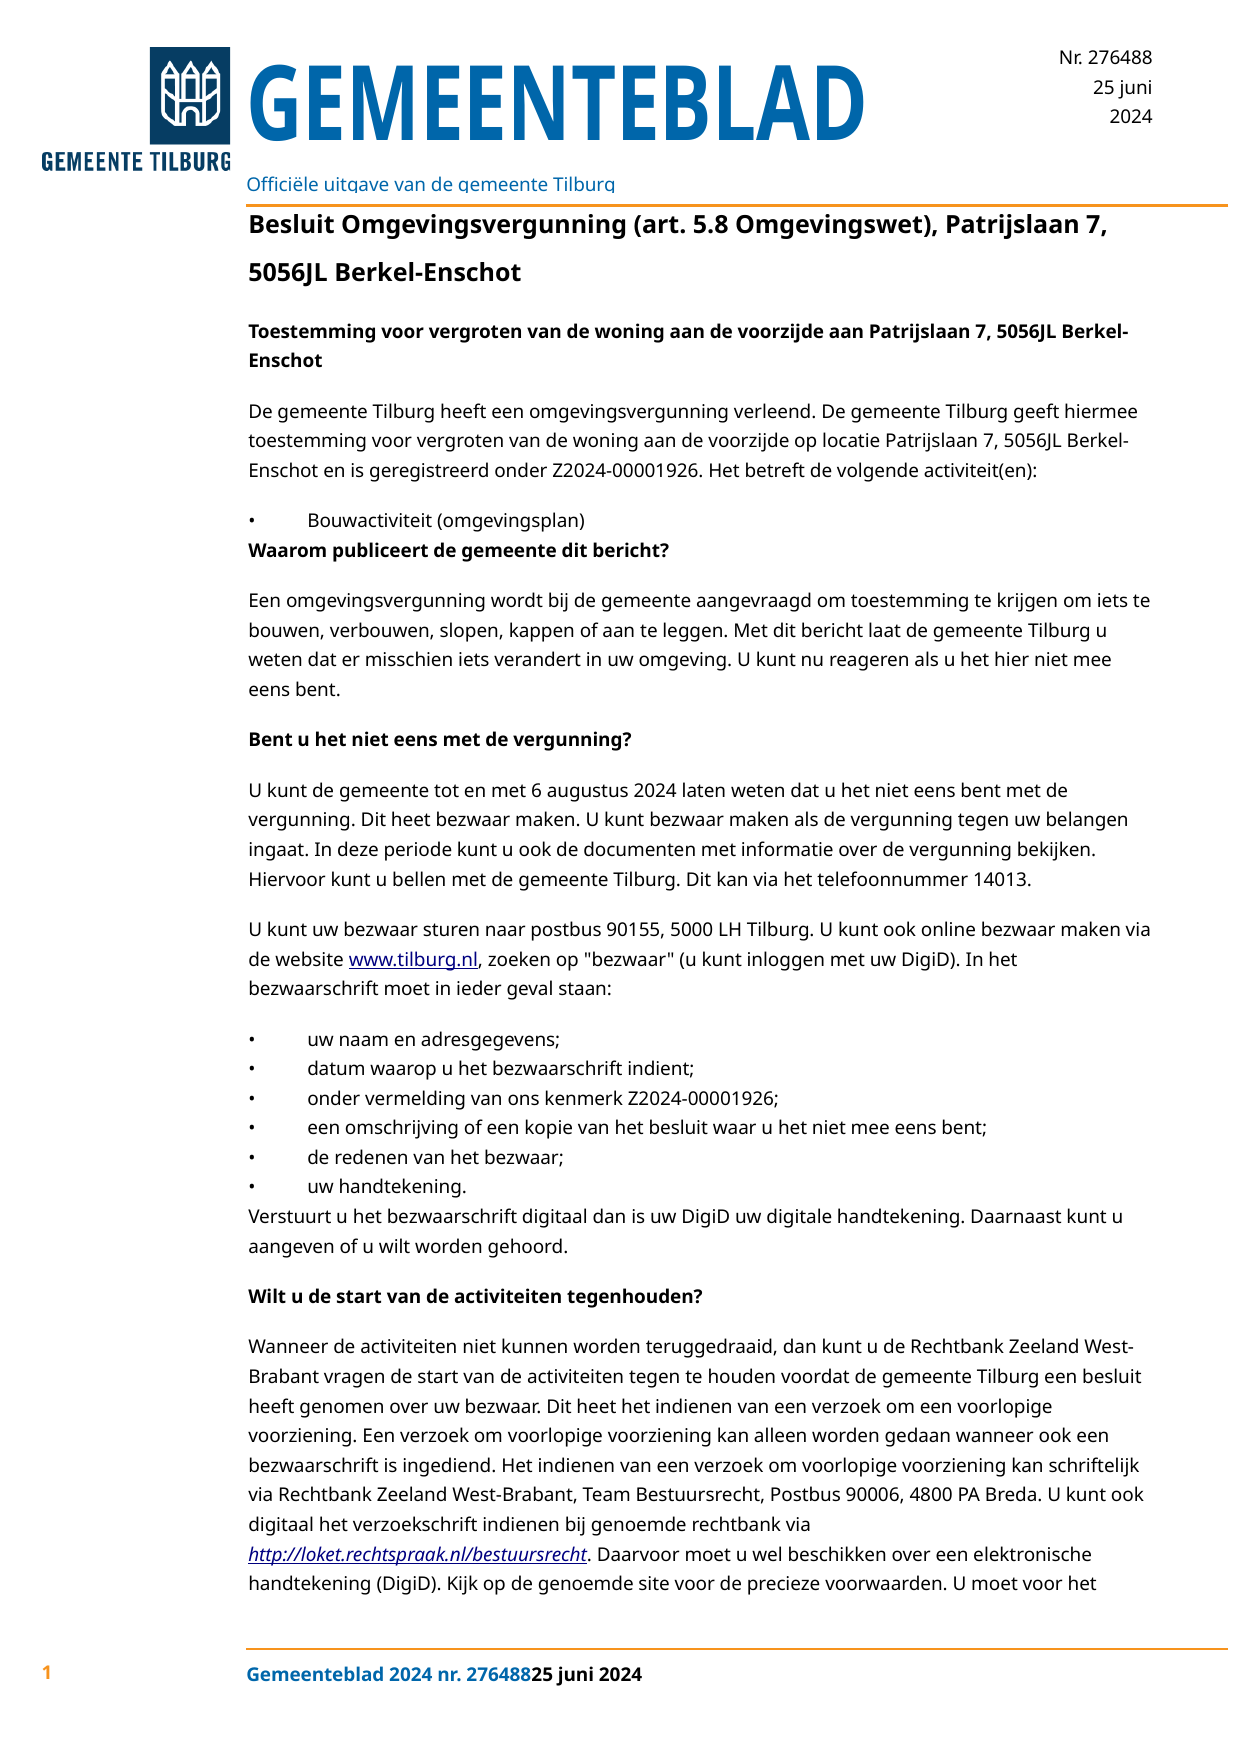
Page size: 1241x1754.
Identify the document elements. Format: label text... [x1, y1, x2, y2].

text Besluit Omgevingsvergunning (art. 5.8 Omgevingswet), Patrijslaan 7, 5056JL Berkel-Enschot [248, 207, 1152, 288]
text Wilt u de start van de activiteiten tegenhouden? [248, 1283, 1152, 1309]
list datum waarop u het bezwaarschrift indient; [248, 1055, 1152, 1081]
text De gemeente Tilburg heeft een omgevingsvergunning verleend. De gemeente Tilburg geeft hiermee toestemming voor vergroten van de woning aan de voorzijde op locatie Patrijslaan 7, 5056JL Berkel-Enschot en is geregistreerd onder Z2024-00001926. Het betreft de volgende activiteit(en): [248, 398, 1152, 483]
list onder vermelding van ons kenmerk Z2024-00001926; [248, 1085, 1152, 1111]
list uw handtekening. [248, 1174, 1152, 1199]
list Bouwactiviteit (omgevingsplan) [248, 507, 1152, 533]
list een omschrijving of een kopie van het besluit waar u het niet mee eens bent; [248, 1114, 1152, 1140]
text Toestemming voor vergroten van de woning aan de voorzijde aan Patrijslaan 7, 5056JL Berkel-Enschot [248, 318, 1152, 373]
text Waarom publiceert de gemeente dit bericht? [248, 537, 1152, 563]
text Een omgevingsvergunning wordt bij de gemeente aangevraagd om toestemming te krijgen om iets te bouwen, verbouwen, slopen, kappen of aan te leggen. Met dit bericht laat de gemeente Tilburg u weten dat er misschien iets verandert in uw omgeving. U kunt nu reageren als u het hier niet mee eens bent. [248, 587, 1152, 702]
list de redenen van het bezwaar; [248, 1144, 1152, 1170]
text Verstuurt u het bezwaarschrift digitaal dan is uw DigiD uw digitale handtekening. Daarnaast kunt u aangeven of u wilt worden gehoord. [248, 1203, 1152, 1259]
text Wanneer de activiteiten niet kunnen worden teruggedraaid, dan kunt u de Rechtbank Zeeland West-Brabant vragen de start van de activiteiten tegen te houden voordat de gemeente Tilburg een besluit heeft genomen over uw bezwaar. Dit heet het indienen van een verzoek om een voorlopige voorziening. Een verzoek om voorlopige voorziening kan alleen worden gedaan wanneer ook een bezwaarschrift is ingediend. Het indienen van een verzoek om voorlopige voorziening kan schriftelijk via Rechtbank Zeeland West-Brabant, Team Bestuursrecht, Postbus 90006, 4800 PA Breda. U kunt ook digitaal het verzoekschrift indienen bij genoemde rechtbank via http://loket.rechtspraak.nl/bestuursrecht. Daarvoor moet u wel beschikken over een elektronische handtekening (DigiD). Kijk op de genoemde site voor de precieze voorwaarden. U moet voor het [248, 1334, 1152, 1596]
text U kunt de gemeente tot en met 6 augustus 2024 laten weten dat u het niet eens bent met de vergunning. Dit heet bezwaar maken. U kunt bezwaar maken als de vergunning tegen uw belangen ingaat. In deze periode kunt u ook de documenten met informatie over de vergunning bekijken. Hiervoor kunt u bellen met de gemeente Tilburg. Dit kan via het telefoonnummer 14013. [248, 777, 1152, 892]
picture [41, 47, 231, 172]
text U kunt uw bezwaar sturen naar postbus 90155, 5000 LH Tilburg. U kunt ook online bezwaar maken via de website www.tilburg.nl, zoeken op "bezwaar" (u kunt inloggen met uw DigiD). In het bezwaarschrift moet in ieder geval staan: [248, 916, 1152, 1001]
text Bent u het niet eens met de vergunning? [248, 727, 1152, 752]
list uw naam en adresgegevens; [248, 1026, 1152, 1052]
